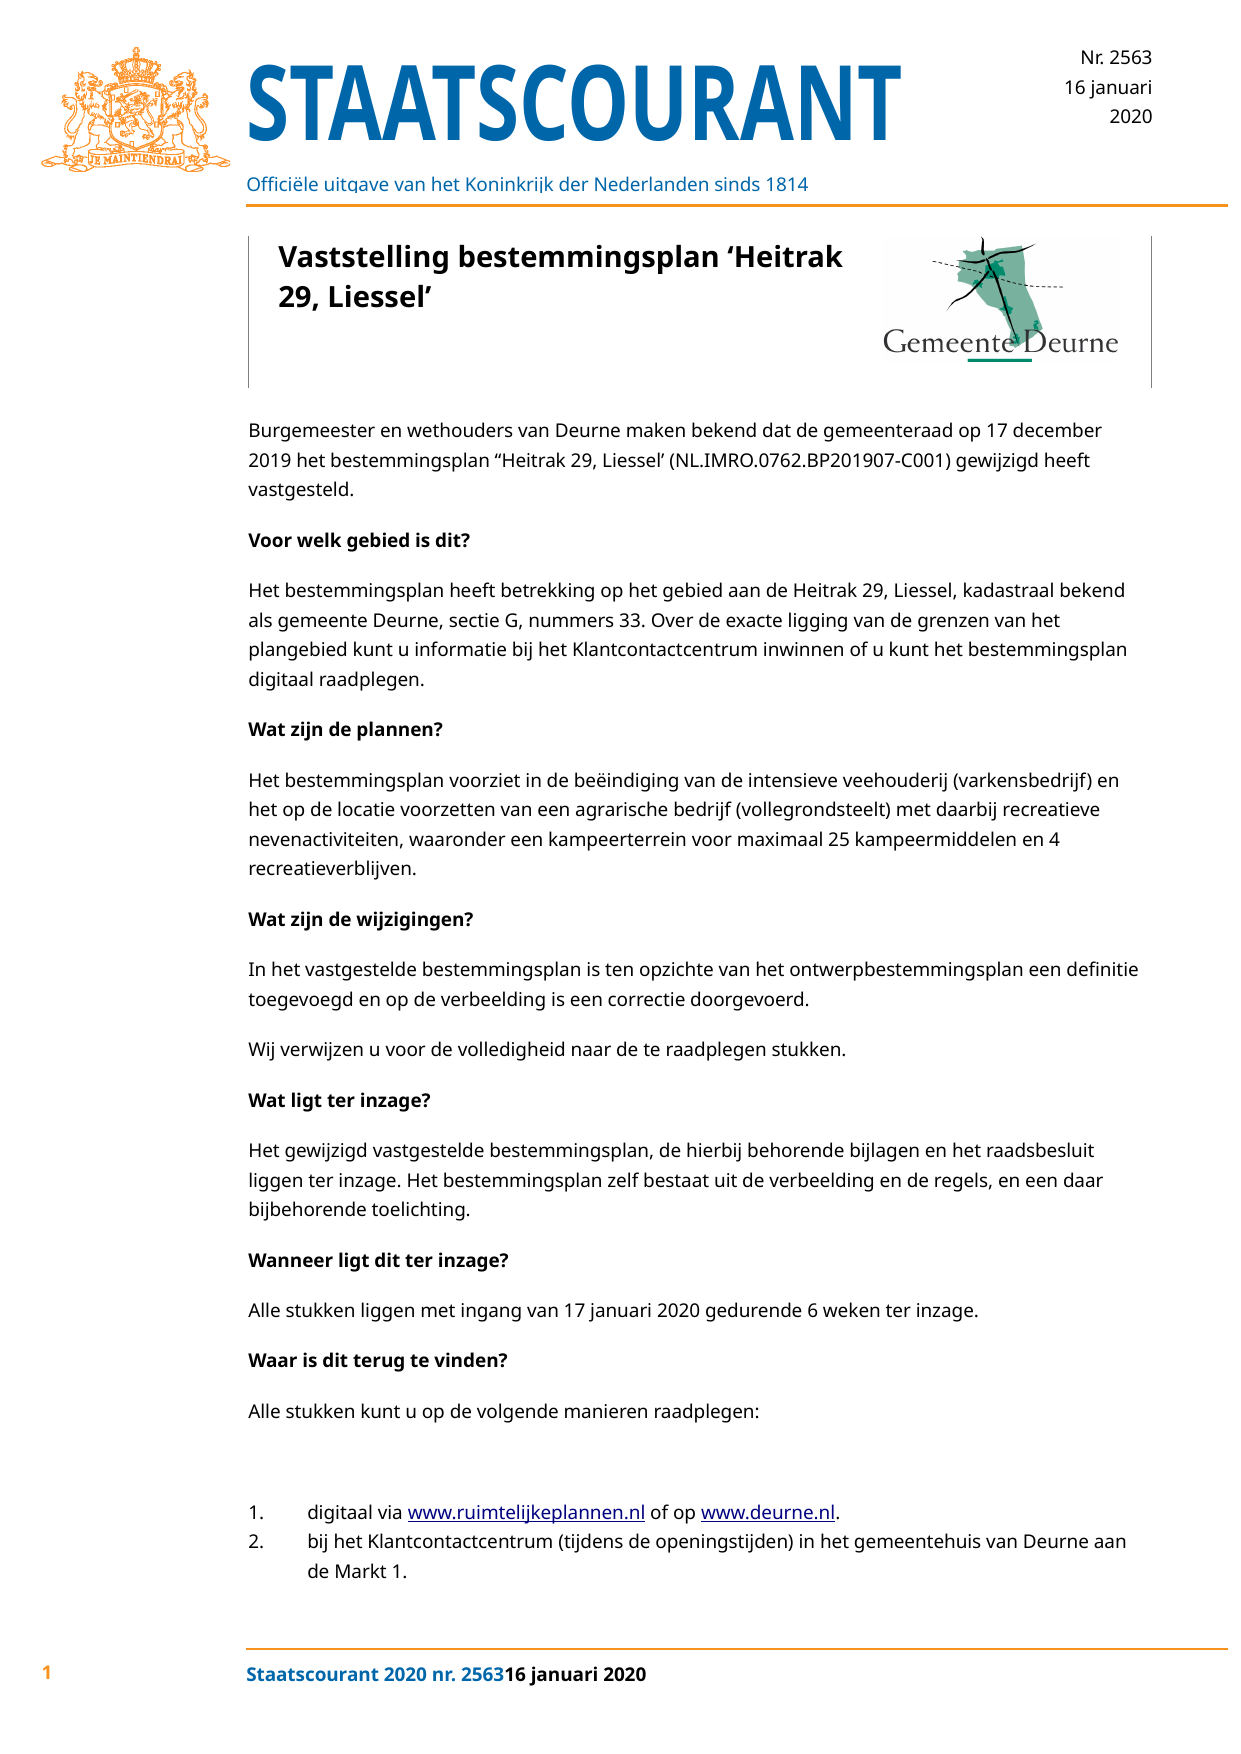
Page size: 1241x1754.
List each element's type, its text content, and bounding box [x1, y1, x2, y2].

text Wanneer ligt dit ter inzage? [248, 1247, 1152, 1273]
text Wat zijn de plannen? [248, 716, 1152, 742]
text Het bestemmingsplan voorziet in de beëindiging van de intensieve veehouderij (varkensbedrijf) en het op de locatie voorzetten van een agrarische bedrijf (vollegrondsteelt) met daarbij recreatieve nevenactiviteiten, waaronder een kampeerterrein voor maximaal 25 kampeermiddelen en 4 recreatieverblijven. [248, 767, 1152, 881]
text Het bestemmingsplan heeft betrekking op het gebied aan de Heitrak 29, Liessel, kadastraal bekend als gemeente Deurne, sectie G, nummers 33. Over de exacte ligging van de grenzen van het plangebied kunt u informatie bij het Klantcontactcentrum inwinnen of u kunt het bestemmingsplan digitaal raadplegen. [248, 577, 1152, 692]
picture [41, 47, 231, 172]
text Het gewijzigd vastgestelde bestemmingsplan, de hierbij behorende bijlagen en het raadsbesluit liggen ter inzage. Het bestemmingsplan zelf bestaat uit de verbeelding en de regels, en een daar bijbehorende toelichting. [248, 1137, 1152, 1222]
text Waar is dit terug te vinden? [248, 1348, 1152, 1373]
list bij het Klantcontactcentrum (tijdens de openingstijden) in het gemeentehuis van Deurne aan de Markt 1. [248, 1528, 1152, 1584]
text Wat ligt ter inzage? [248, 1087, 1152, 1113]
table_header [850, 236, 1151, 388]
text Alle stukken kunt u op de volgende manieren raadplegen: [248, 1398, 1152, 1424]
text Burgemeester en wethouders van Deurne maken bekend dat de gemeenteraad op 17 december 2019 het bestemmingsplan “Heitrak 29, Liessel’ (NL.IMRO.0762.BP201907-C001) gewijzigd heeft vastgesteld. [248, 417, 1152, 502]
text Wat zijn de wijzigingen? [248, 906, 1152, 932]
text Wij verwijzen u voor de volledigheid naar de te raadplegen stukken. [248, 1036, 1152, 1062]
text In het vastgestelde bestemmingsplan is ten opzichte van het ontwerpbestemmingsplan een definitie toegevoegd en op de verbeelding is een correctie doorgevoerd. [248, 956, 1152, 1012]
table_header Vaststelling bestemmingsplan ‘Heitrak 29, Liessel’ [249, 236, 850, 388]
text Voor welk gebied is dit? [248, 527, 1152, 553]
text Alle stukken liggen met ingang van 17 januari 2020 gedurende 6 weken ter inzage. [248, 1297, 1152, 1323]
list digitaal via www.ruimtelijkeplannen.nl of op www.deurne.nl. [248, 1499, 1152, 1525]
picture [882, 236, 1119, 362]
